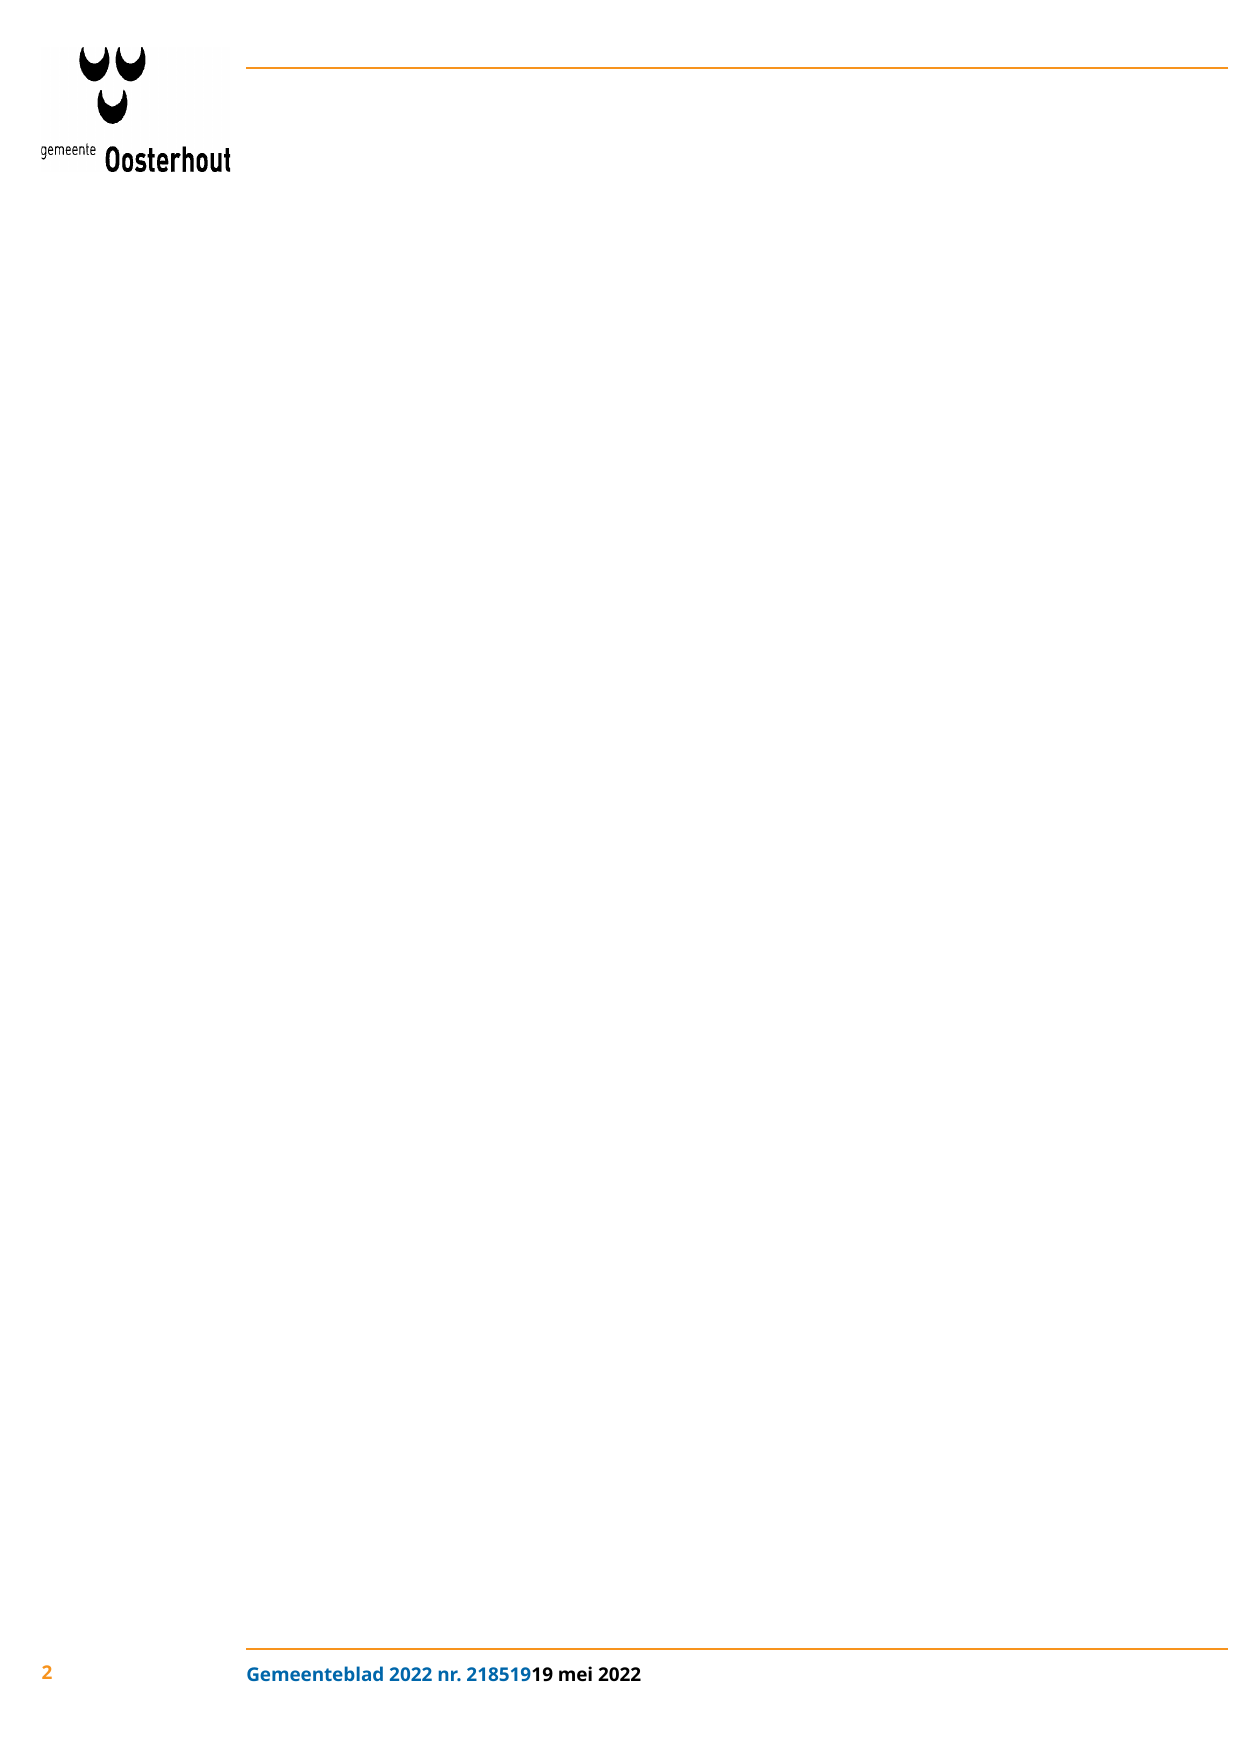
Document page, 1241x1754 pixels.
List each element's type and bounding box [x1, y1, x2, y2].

picture [41, 47, 231, 172]
